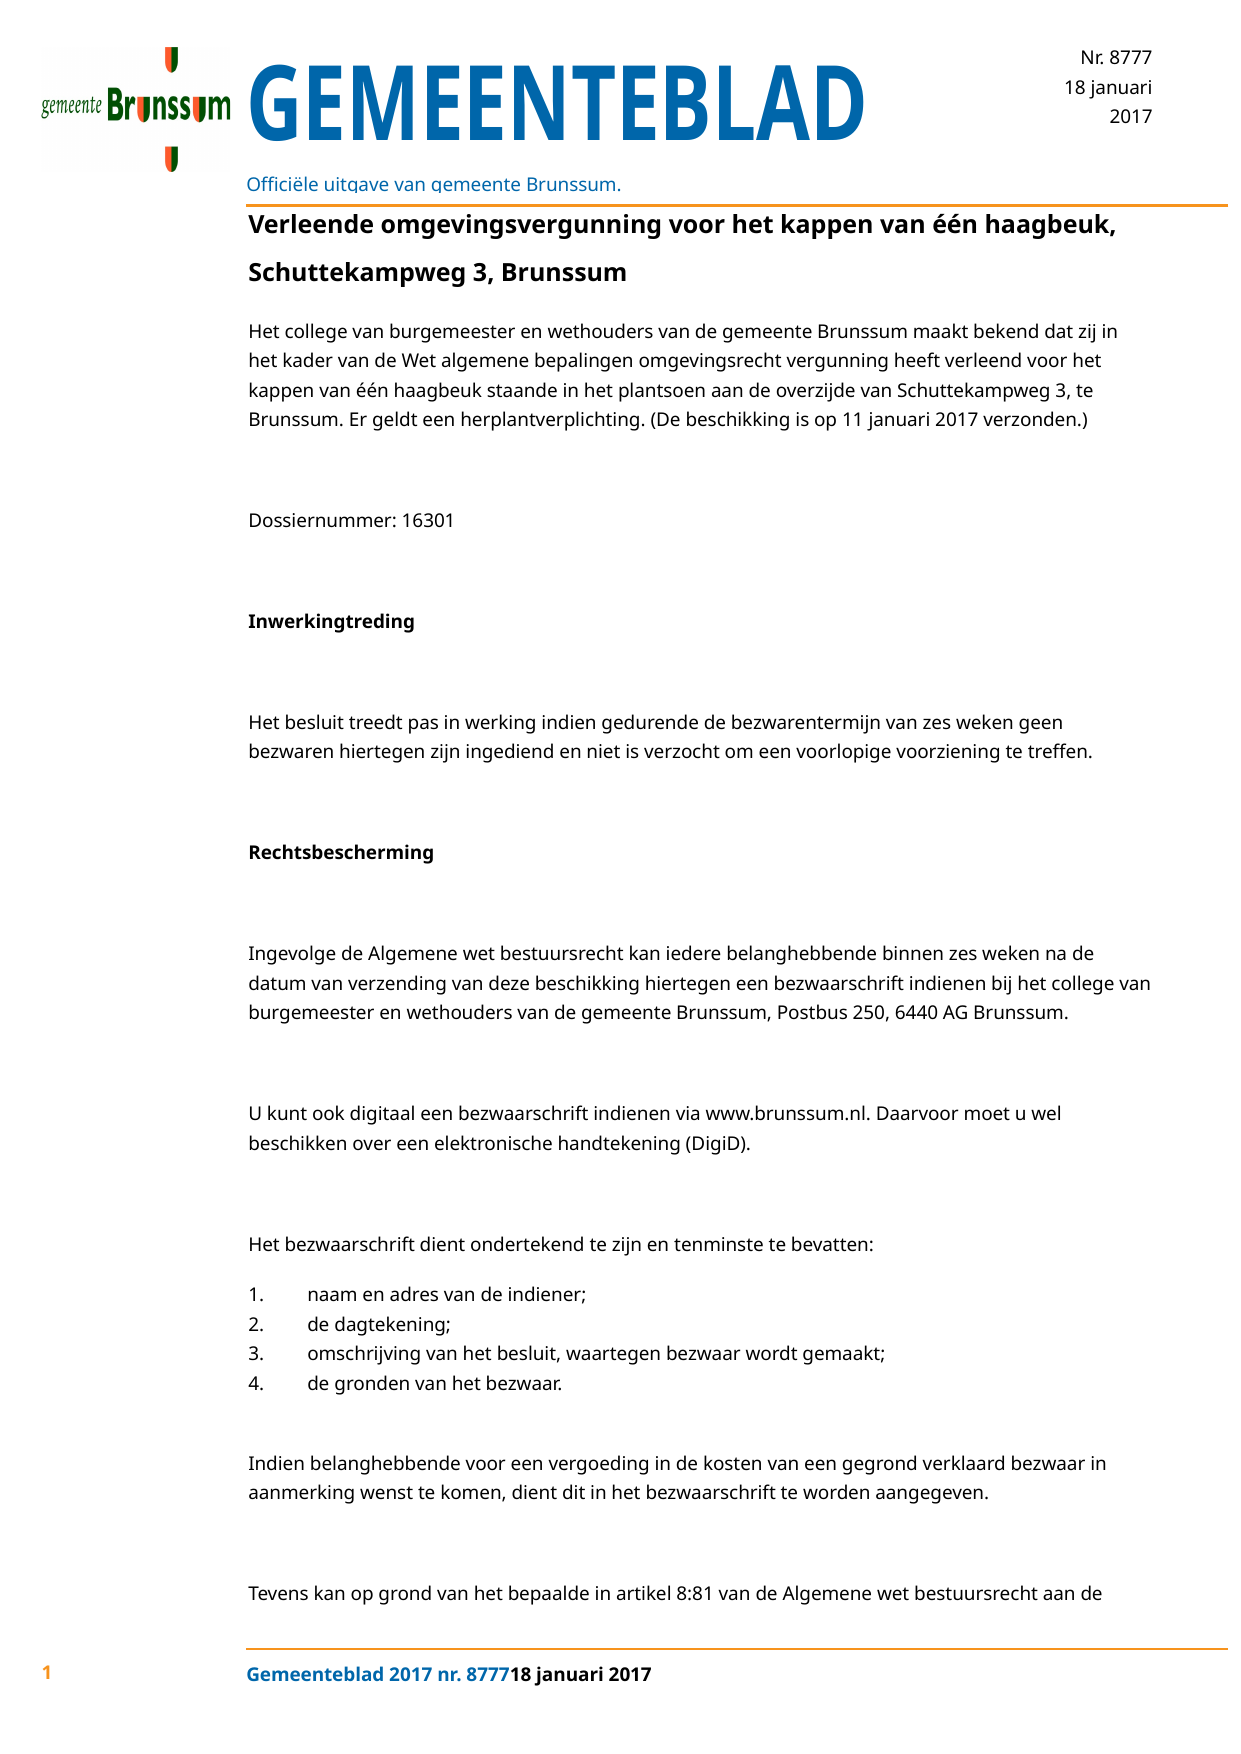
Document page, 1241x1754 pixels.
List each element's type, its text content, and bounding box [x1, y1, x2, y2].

text Tevens kan op grond van het bepaalde in artikel 8:81 van de Algemene wet bestuursrecht aan de [248, 1580, 1152, 1606]
text Indien belanghebbende voor een vergoeding in de kosten van een gegrond verklaard bezwaar in aanmerking wenst te komen, dient dit in het bezwaarschrift te worden aangegeven. [248, 1450, 1152, 1505]
text Het besluit treedt pas in werking indien gedurende de bezwarentermijn van zes weken geen bezwaren hiertegen zijn ingediend en niet is verzocht om een voorlopige voorziening te treffen. [248, 709, 1152, 764]
text Het college van burgemeester en wethouders van de gemeente Brunssum maakt bekend dat zij in het kader van de Wet algemene bepalingen omgevingsrecht vergunning heeft verleend voor het kappen van één haagbeuk staande in het plantsoen aan de overzijde van Schuttekampweg 3, te Brunssum. Er geldt een herplantverplichting. (De beschikking is op 11 januari 2017 verzonden.) [248, 318, 1152, 432]
text U kunt ook digitaal een bezwaarschrift indienen via www.brunssum.nl. Daarvoor moet u wel beschikken over een elektronische handtekening (DigiD). [248, 1100, 1152, 1156]
text Verleende omgevingsvergunning voor het kappen van één haagbeuk, Schuttekampweg 3, Brunssum [248, 207, 1152, 288]
list de gronden van het bezwaar. [248, 1370, 1152, 1396]
text Ingevolge de Algemene wet bestuursrecht kan iedere belanghebbende binnen zes weken na de datum van verzending van deze beschikking hiertegen een bezwaarschrift indienen bij het college van burgemeester en wethouders van de gemeente Brunssum, Postbus 250, 6440 AG Brunssum. [248, 940, 1152, 1025]
text Rechtsbescherming [248, 839, 1152, 865]
list omschrijving van het besluit, waartegen bezwaar wordt gemaakt; [248, 1340, 1152, 1366]
list naam en adres van de indiener; [248, 1281, 1152, 1307]
list de dagtekening; [248, 1311, 1152, 1337]
text Het bezwaarschrift dient ondertekend te zijn en tenminste te bevatten: [248, 1231, 1152, 1257]
text Dossiernummer: 16301 [248, 507, 1152, 533]
text Inwerkingtreding [248, 608, 1152, 634]
picture [41, 47, 231, 172]
